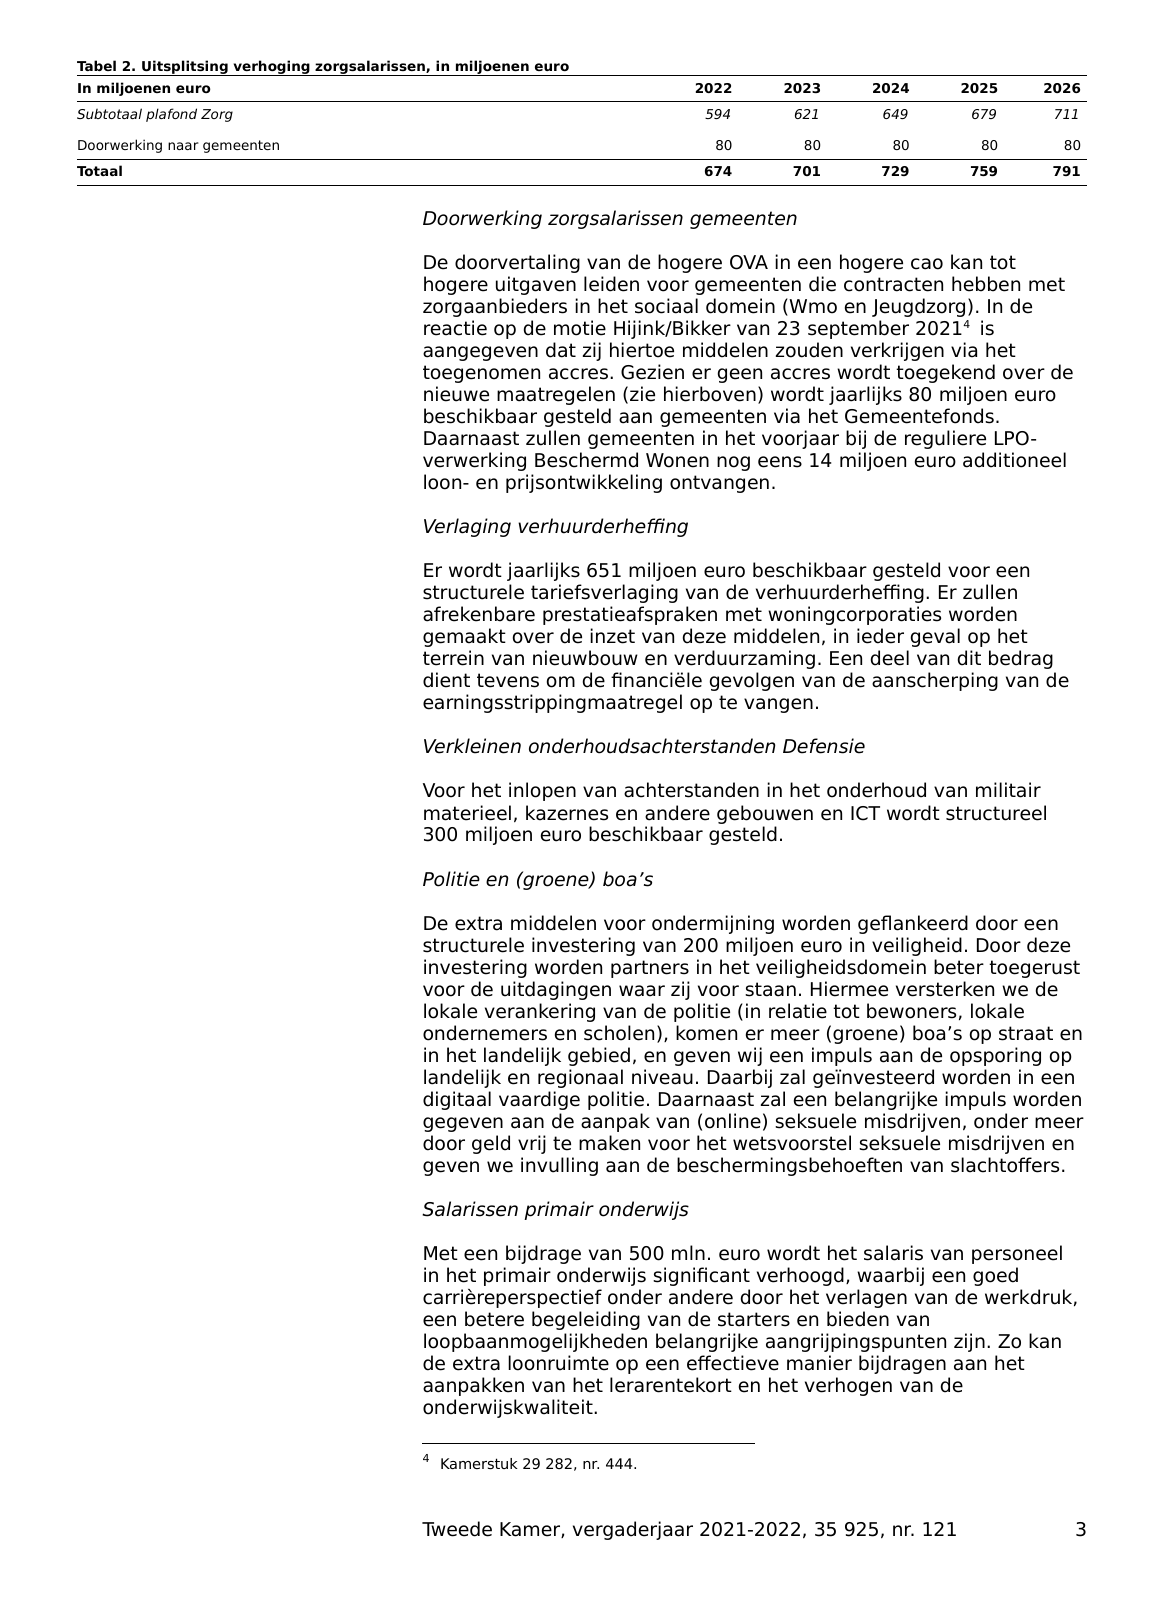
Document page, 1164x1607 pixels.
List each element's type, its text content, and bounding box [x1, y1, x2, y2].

table_cell 2024 [827, 76, 915, 101]
subtitle Doorwerking zorgsalarissen gemeenten [422, 208, 1087, 230]
table_cell 2026 [1004, 76, 1087, 101]
table_header Tabel 2. Uitsplitsing verhoging zorgsalarissen, in miljoenen euro [77, 59, 1087, 75]
subtitle Politie en (groene) boa’s [422, 868, 1087, 891]
table_cell 674 [650, 160, 738, 185]
table_cell [738, 123, 827, 138]
table_cell 679 [915, 102, 1004, 122]
subtitle Verkleinen onderhoudsachterstanden Defensie [422, 736, 1087, 758]
table_cell 711 [1004, 102, 1087, 122]
table_cell 649 [827, 102, 915, 122]
table_cell 2022 [650, 76, 738, 101]
table_cell 701 [738, 160, 827, 185]
table_cell In miljoenen euro [77, 76, 649, 101]
table_cell [77, 123, 649, 138]
table_cell [1004, 123, 1087, 138]
table_cell [915, 123, 1004, 138]
table_cell [650, 123, 738, 138]
subtitle Salarissen primair onderwijs [422, 1199, 1087, 1221]
table_cell Doorwerking naar gemeenten [77, 138, 649, 158]
table_cell 2025 [915, 76, 1004, 101]
table_cell 80 [1004, 138, 1087, 158]
subtitle Verlaging verhuurderheffing [422, 516, 1087, 538]
table_cell 80 [915, 138, 1004, 158]
table_cell 594 [650, 102, 738, 122]
table_cell Subtotaal plafond Zorg [77, 102, 649, 122]
text De extra middelen voor ondermijning worden geflankeerd door een structurele investering van 200 miljoen euro in veiligheid. Door deze investering worden partners in het veiligheidsdomein beter toegerust voor de uitdagingen waar zij voor staan. Hiermee versterken we de lokale verankering van de politie (in relatie tot bewoners, lokale ondernemers en scholen), komen er meer (groene) boa’s op straat en in het landelijk gebied, en geven wij een impuls aan de opsporing op landelijk en regionaal niveau. Daarbij zal geïnvesteerd worden in een digitaal vaardige politie. Daarnaast zal een belangrijke impuls worden gegeven aan de aanpak van (online) seksuele misdrijven, onder meer door geld vrij te maken voor het wetsvoorstel seksuele misdrijven en geven we invulling aan de beschermingsbehoeften van slachtoffers. [422, 913, 1087, 1176]
table_cell 621 [738, 102, 827, 122]
text Kamerstuk 29 282, nr. 444. [422, 1452, 1087, 1474]
table_cell 2023 [738, 76, 827, 101]
table_cell 791 [1004, 160, 1087, 185]
text De doorvertaling van de hogere OVA in een hogere cao kan tot hogere uitgaven leiden voor gemeenten die contracten hebben met zorgaanbieders in het sociaal domein (Wmo en Jeugdzorg). In de reactie op de motie Hijink/Bikker van 23 september 2021 is aangegeven dat zij hiertoe middelen zouden verkrijgen via het toegenomen accres. Gezien er geen accres wordt toegekend over de nieuwe maatregelen (zie hierboven) wordt jaarlijks 80 miljoen euro beschikbaar gesteld aan gemeenten via het Gemeentefonds. Daarnaast zullen gemeenten in het voorjaar bij de reguliere LPO-verwerking Beschermd Wonen nog eens 14 miljoen euro additioneel loon- en prijsontwikkeling ontvangen. [422, 252, 1087, 494]
table_cell Totaal [77, 160, 649, 185]
table_cell 80 [738, 138, 827, 158]
table_cell [827, 123, 915, 138]
table_cell 759 [915, 160, 1004, 185]
text Voor het inlopen van achterstanden in het onderhoud van militair materieel, kazernes en andere gebouwen en ICT wordt structureel 300 miljoen euro beschikbaar gesteld. [422, 780, 1087, 846]
text Met een bijdrage van 500 mln. euro wordt het salaris van personeel in het primair onderwijs significant verhoogd, waarbij een goed carrièreperspectief onder andere door het verlagen van de werkdruk, een betere begeleiding van de starters en bieden van loopbaanmogelijkheden belangrijke aangrijpingspunten zijn. Zo kan de extra loonruimte op een effectieve manier bijdragen aan het aanpakken van het lerarentekort en het verhogen van de onderwijskwaliteit. [422, 1243, 1087, 1419]
table_cell 729 [827, 160, 915, 185]
text Er wordt jaarlijks 651 miljoen euro beschikbaar gesteld voor een structurele tariefsverlaging van de verhuurderheffing. Er zullen afrekenbare prestatieafspraken met woningcorporaties worden gemaakt over de inzet van deze middelen, in ieder geval op het terrein van nieuwbouw en verduurzaming. Een deel van dit bedrag dient tevens om de financiële gevolgen van de aanscherping van de earningsstrippingmaatregel op te vangen. [422, 560, 1087, 714]
table_cell 80 [827, 138, 915, 158]
table_cell 80 [650, 138, 738, 158]
